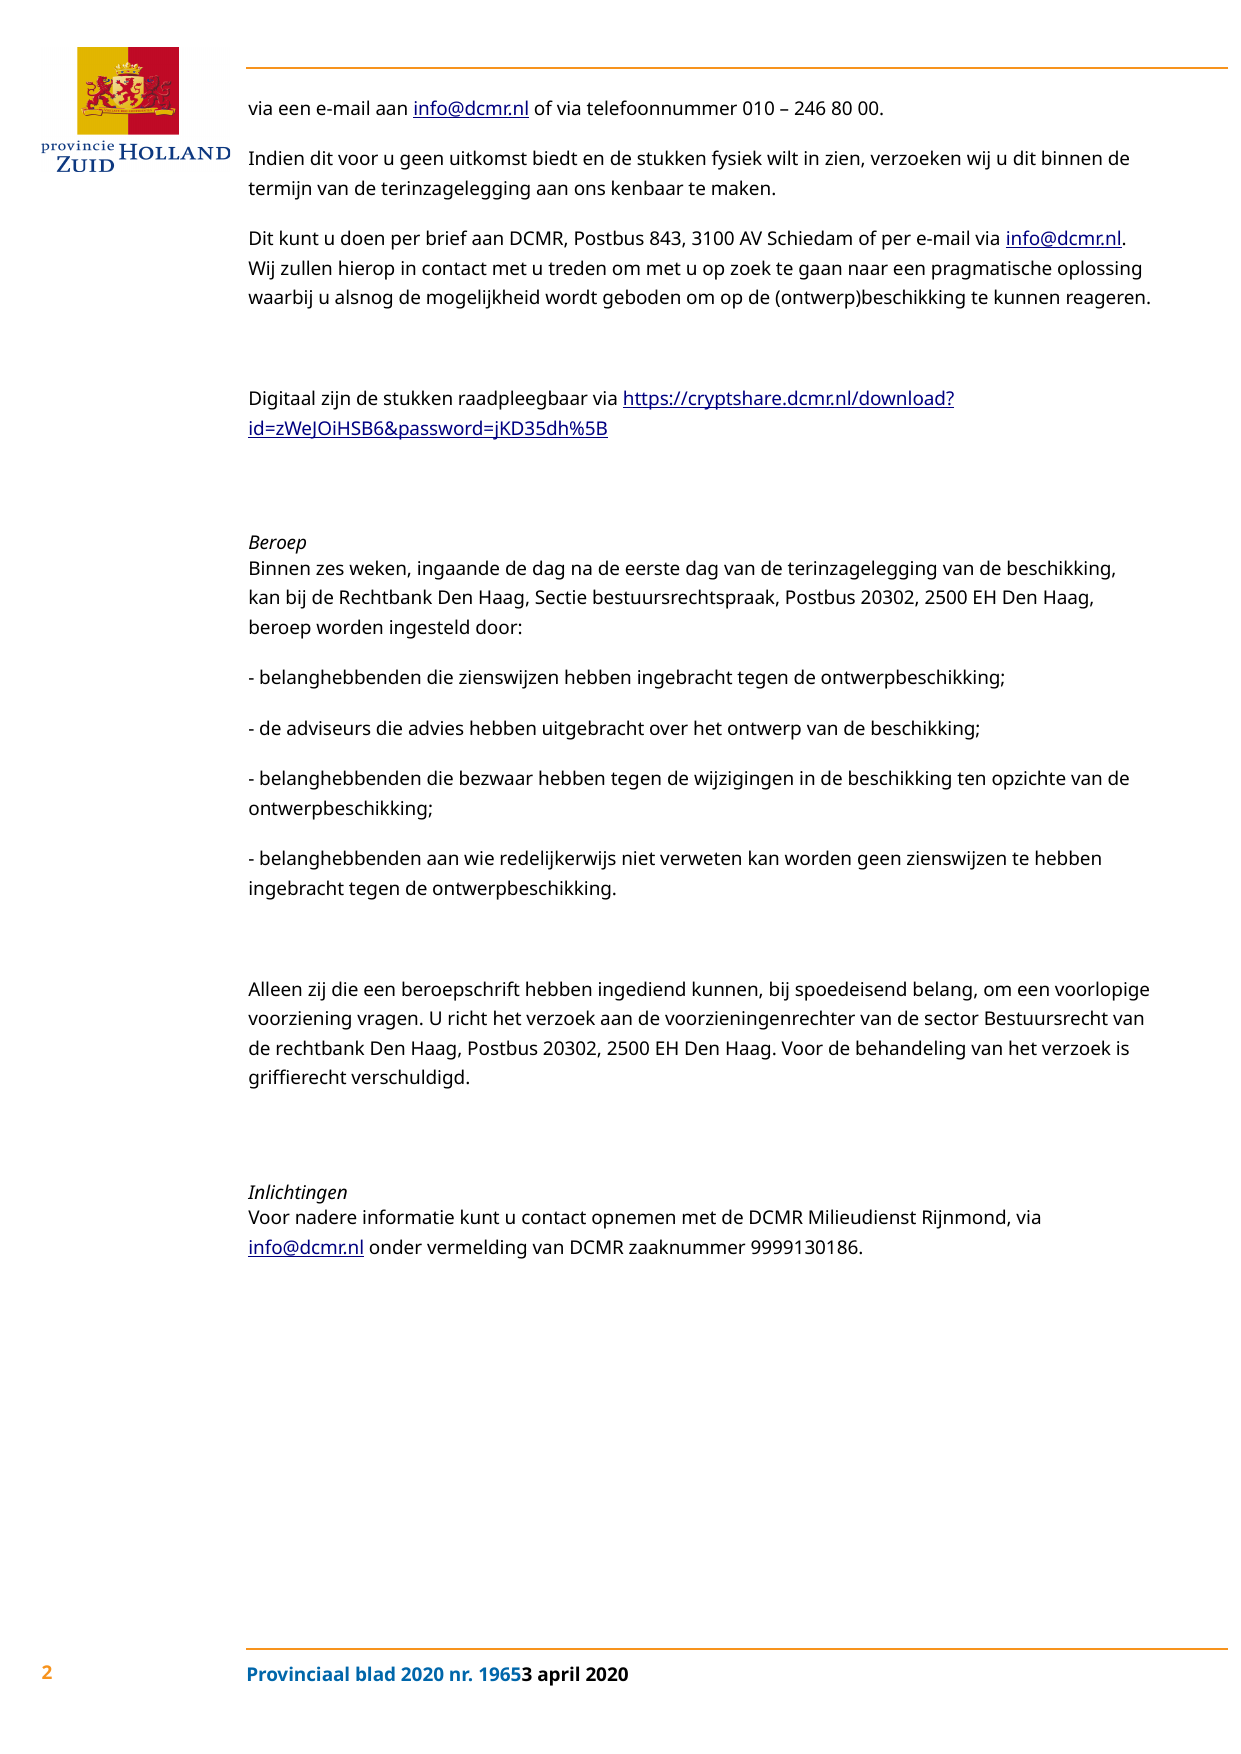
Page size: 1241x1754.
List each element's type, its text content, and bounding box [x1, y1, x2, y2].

text Inlichtingen [248, 1179, 1152, 1204]
text - belanghebbenden die bezwaar hebben tegen de wijzigingen in de beschikking ten opzichte van de ontwerpbeschikking; [248, 765, 1152, 821]
picture [41, 47, 231, 172]
text Binnen zes weken, ingaande de dag na de eerste dag van de terinzagelegging van de beschikking, kan bij de Rechtbank Den Haag, Sectie bestuursrechtspraak, Postbus 20302, 2500 EH Den Haag, beroep worden ingesteld door: [248, 555, 1152, 640]
text Beroep [248, 529, 1152, 555]
text Alleen zij die een beroepschrift hebben ingediend kunnen, bij spoedeisend belang, om een voorlopige voorziening vragen. U richt het verzoek aan de voorzieningenrechter van de sector Bestuursrecht van de rechtbank Den Haag, Postbus 20302, 2500 EH Den Haag. Voor de behandeling van het verzoek is griffierecht verschuldigd. [248, 976, 1152, 1090]
text Dit kunt u doen per brief aan DCMR, Postbus 843, 3100 AV Schiedam of per e-mail via info@dcmr.nl. Wij zullen hierop in contact met u treden om met u op zoek te gaan naar een pragmatische oplossing waarbij u alsnog de mogelijkheid wordt geboden om op de (ontwerp)beschikking te kunnen reageren. [248, 225, 1152, 310]
text - belanghebbenden aan wie redelijkerwijs niet verweten kan worden geen zienswijzen te hebben ingebracht tegen de ontwerpbeschikking. [248, 845, 1152, 901]
text Voor nadere informatie kunt u contact opnemen met de DCMR Milieudienst Rijnmond, via info@dcmr.nl onder vermelding van DCMR zaaknummer 9999130186. [248, 1204, 1152, 1260]
text via een e-mail aan info@dcmr.nl of via telefoonnummer 010 – 246 80 00. [248, 95, 1152, 121]
text Digitaal zijn de stukken raadpleegbaar via https://cryptshare.dcmr.nl/download?id=zWeJOiHSB6&password=jKD35dh%5B [248, 385, 1152, 441]
text - de adviseurs die advies hebben uitgebracht over het ontwerp van de beschikking; [248, 715, 1152, 741]
text Indien dit voor u geen uitkomst biedt en de stukken fysiek wilt in zien, verzoeken wij u dit binnen de termijn van de terinzagelegging aan ons kenbaar te maken. [248, 145, 1152, 201]
text - belanghebbenden die zienswijzen hebben ingebracht tegen de ontwerpbeschikking; [248, 664, 1152, 690]
